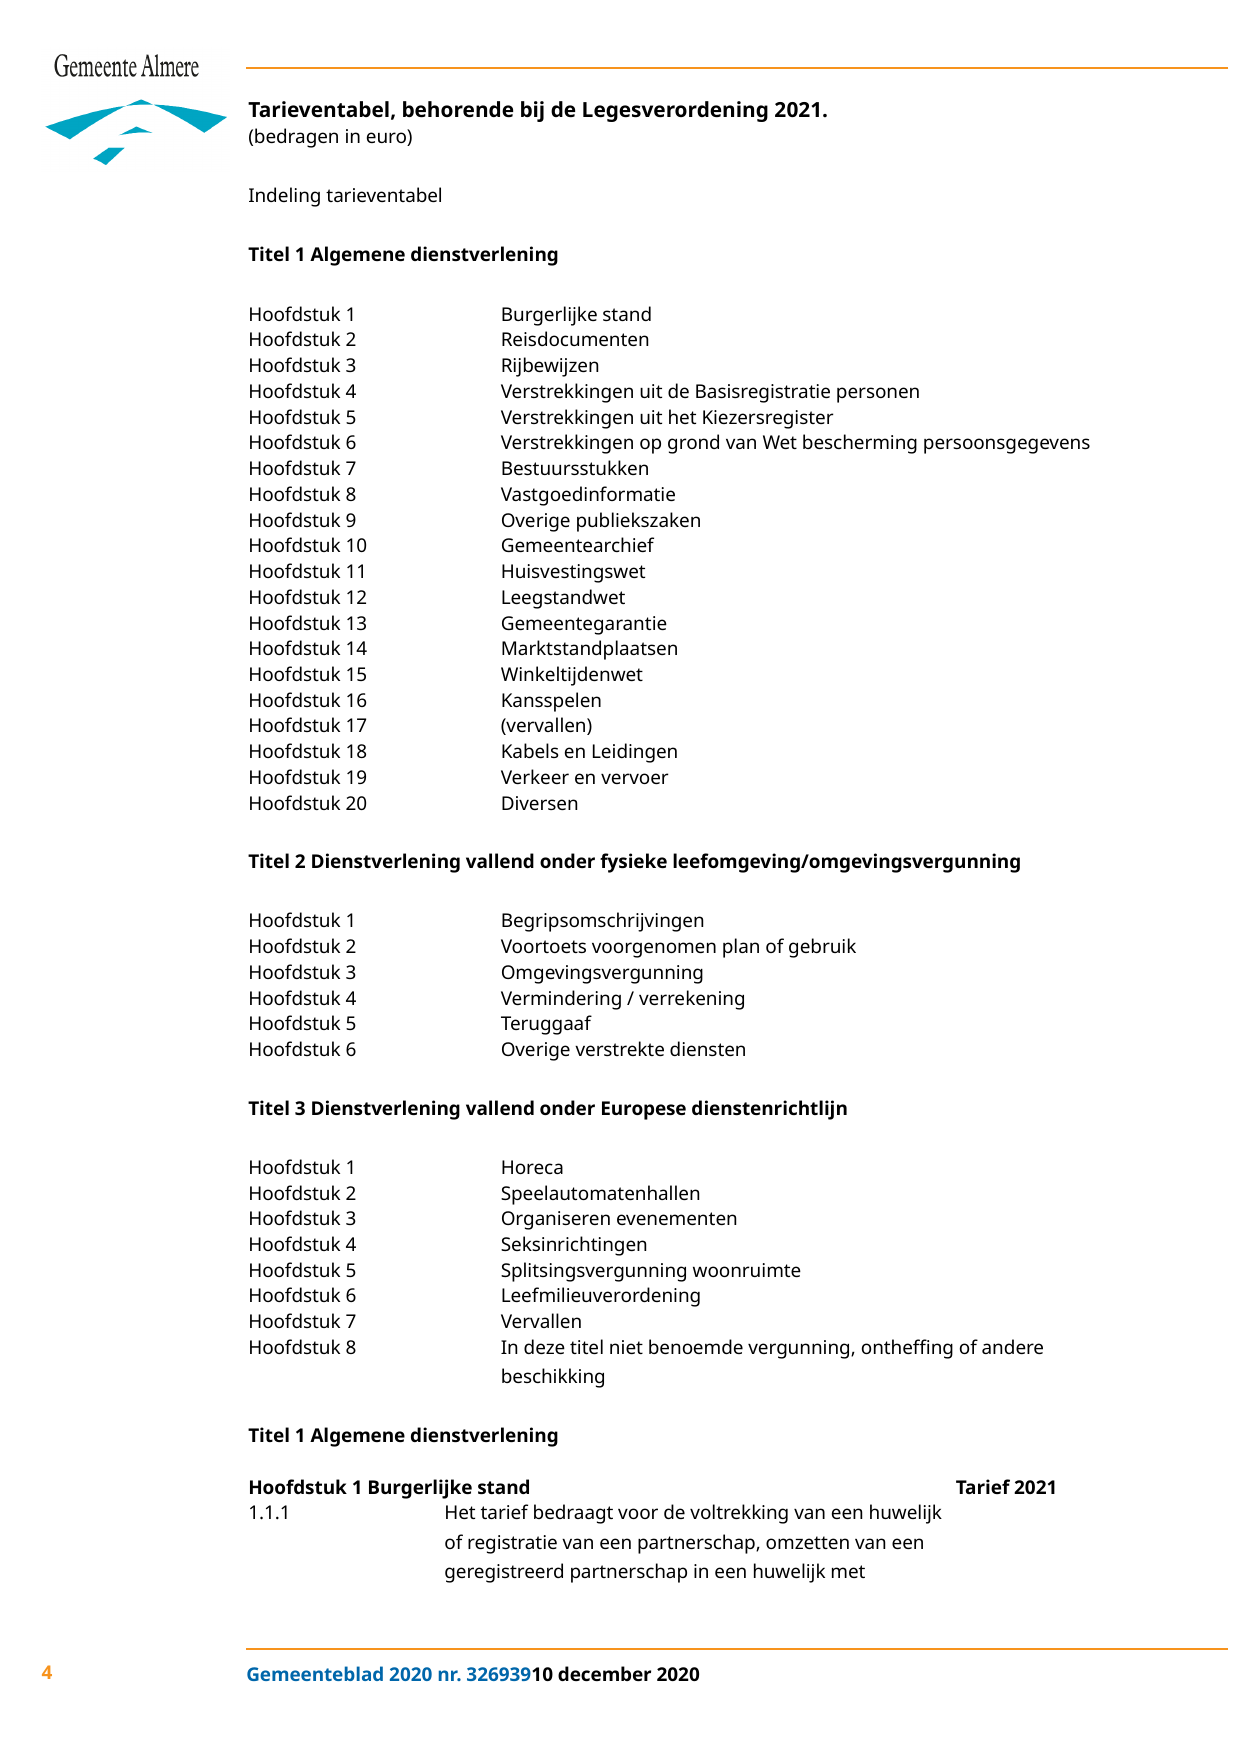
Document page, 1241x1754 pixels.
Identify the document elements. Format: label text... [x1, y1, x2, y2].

table_header Burgerlijke stand [501, 301, 1152, 327]
table_cell Vervallen [501, 1309, 1152, 1334]
table_cell Gemeentearchief [501, 533, 1152, 558]
table_cell Omgevingsvergunning [501, 959, 1152, 985]
table_cell Hoofdstuk 14 [248, 635, 501, 661]
table_cell Hoofdstuk 11 [248, 558, 501, 584]
table_cell Hoofdstuk 6 [248, 1283, 501, 1308]
table_cell Kansspelen [501, 687, 1152, 713]
table_cell Overige verstrekte diensten [501, 1036, 1152, 1062]
table_cell Hoofdstuk 7 [248, 1309, 501, 1334]
table_cell Leegstandwet [501, 584, 1152, 610]
table_cell Teruggaaf [501, 1011, 1152, 1036]
table_cell Marktstandplaatsen [501, 635, 1152, 661]
table_cell Het tarief bedraagt voor de voltrekking van een huwelijk of registratie van een partnerschap, omzetten van een geregistreerd partnerschap in een huwelijk met [444, 1500, 956, 1584]
table_cell Verstrekkingen uit het Kiezersregister [501, 404, 1152, 429]
table_cell Speelautomatenhallen [501, 1180, 1152, 1206]
table_cell Hoofdstuk 3 [248, 353, 501, 378]
table_cell Hoofdstuk 5 [248, 1257, 501, 1283]
table_cell Organiseren evenementen [501, 1206, 1152, 1231]
table_cell Hoofdstuk 17 [248, 713, 501, 738]
table_cell Hoofdstuk 5 [248, 1011, 501, 1036]
table_cell In deze titel niet benoemde vergunning, ontheffing of andere beschikking [501, 1334, 1152, 1389]
table_cell Verstrekkingen uit de Basisregistratie personen [501, 378, 1152, 404]
table_cell Tarief 2021 [956, 1474, 1152, 1499]
table_cell Hoofdstuk 4 [248, 1231, 501, 1257]
text Indeling tarieventabel [248, 182, 1152, 208]
table_cell Diversen [501, 790, 1152, 816]
text (bedragen in euro) [248, 123, 1152, 149]
table_cell Bestuursstukken [501, 455, 1152, 481]
table_cell [956, 1500, 1152, 1584]
table_cell (vervallen) [501, 713, 1152, 738]
text Titel 3 Dienstverlening vallend onder Europese dienstenrichtlijn [248, 1095, 1152, 1121]
table_header Begripsomschrijvingen [501, 908, 1152, 933]
table_cell [248, 1448, 444, 1474]
table_cell Hoofdstuk 1 Burgerlijke stand [248, 1474, 956, 1499]
text Titel 2 Dienstverlening vallend onder fysieke leefomgeving/omgevingsvergunning [248, 848, 1152, 874]
table_cell Winkeltijdenwet [501, 661, 1152, 687]
table_cell Hoofdstuk 19 [248, 764, 501, 790]
table_cell Hoofdstuk 16 [248, 687, 501, 713]
table_cell Rijbewijzen [501, 353, 1152, 378]
picture [41, 47, 231, 172]
table_cell [444, 1448, 956, 1474]
table_cell Hoofdstuk 18 [248, 738, 501, 764]
table_cell 1.1.1 [248, 1500, 444, 1584]
table_cell Hoofdstuk 20 [248, 790, 501, 816]
table_cell Hoofdstuk 2 [248, 1180, 501, 1206]
table_cell Kabels en Leidingen [501, 738, 1152, 764]
table_cell Overige publiekszaken [501, 507, 1152, 532]
table_cell Hoofdstuk 4 [248, 378, 501, 404]
table_cell Seksinrichtingen [501, 1231, 1152, 1257]
table_cell Hoofdstuk 12 [248, 584, 501, 610]
table_cell Vermindering / verrekening [501, 985, 1152, 1011]
table_header Hoofdstuk 1 [248, 1154, 501, 1180]
table_cell Gemeentegarantie [501, 610, 1152, 635]
table_cell Reisdocumenten [501, 327, 1152, 352]
table_cell Huisvestingswet [501, 558, 1152, 584]
text Tarieventabel, behorende bij de Legesverordening 2021. [248, 95, 1152, 123]
table_cell Voortoets voorgenomen plan of gebruik [501, 933, 1152, 959]
table_cell Hoofdstuk 3 [248, 959, 501, 985]
text Titel 1 Algemene dienstverlening [248, 242, 1152, 267]
table_cell [956, 1448, 1152, 1474]
table_cell Hoofdstuk 9 [248, 507, 501, 532]
table_cell Hoofdstuk 2 [248, 327, 501, 352]
table_header Titel 1 Algemene dienstverlening [248, 1423, 1152, 1448]
table_cell Hoofdstuk 7 [248, 455, 501, 481]
table_cell Hoofdstuk 13 [248, 610, 501, 635]
table_cell Splitsingsvergunning woonruimte [501, 1257, 1152, 1283]
table_cell Leefmilieuverordening [501, 1283, 1152, 1308]
table_cell Hoofdstuk 15 [248, 661, 501, 687]
table_header Hoofdstuk 1 [248, 908, 501, 933]
table_cell Vastgoedinformatie [501, 481, 1152, 507]
table_header Hoofdstuk 1 [248, 301, 501, 327]
table_cell Hoofdstuk 10 [248, 533, 501, 558]
table_cell Hoofdstuk 6 [248, 1036, 501, 1062]
table_header Horeca [501, 1154, 1152, 1180]
table_cell Hoofdstuk 2 [248, 933, 501, 959]
table_cell Verstrekkingen op grond van Wet bescherming persoonsgegevens [501, 430, 1152, 455]
table_cell Verkeer en vervoer [501, 764, 1152, 790]
table_cell Hoofdstuk 4 [248, 985, 501, 1011]
table_cell Hoofdstuk 6 [248, 430, 501, 455]
table_cell Hoofdstuk 8 [248, 1334, 501, 1389]
table_cell Hoofdstuk 5 [248, 404, 501, 429]
table_cell Hoofdstuk 3 [248, 1206, 501, 1231]
table_cell Hoofdstuk 8 [248, 481, 501, 507]
